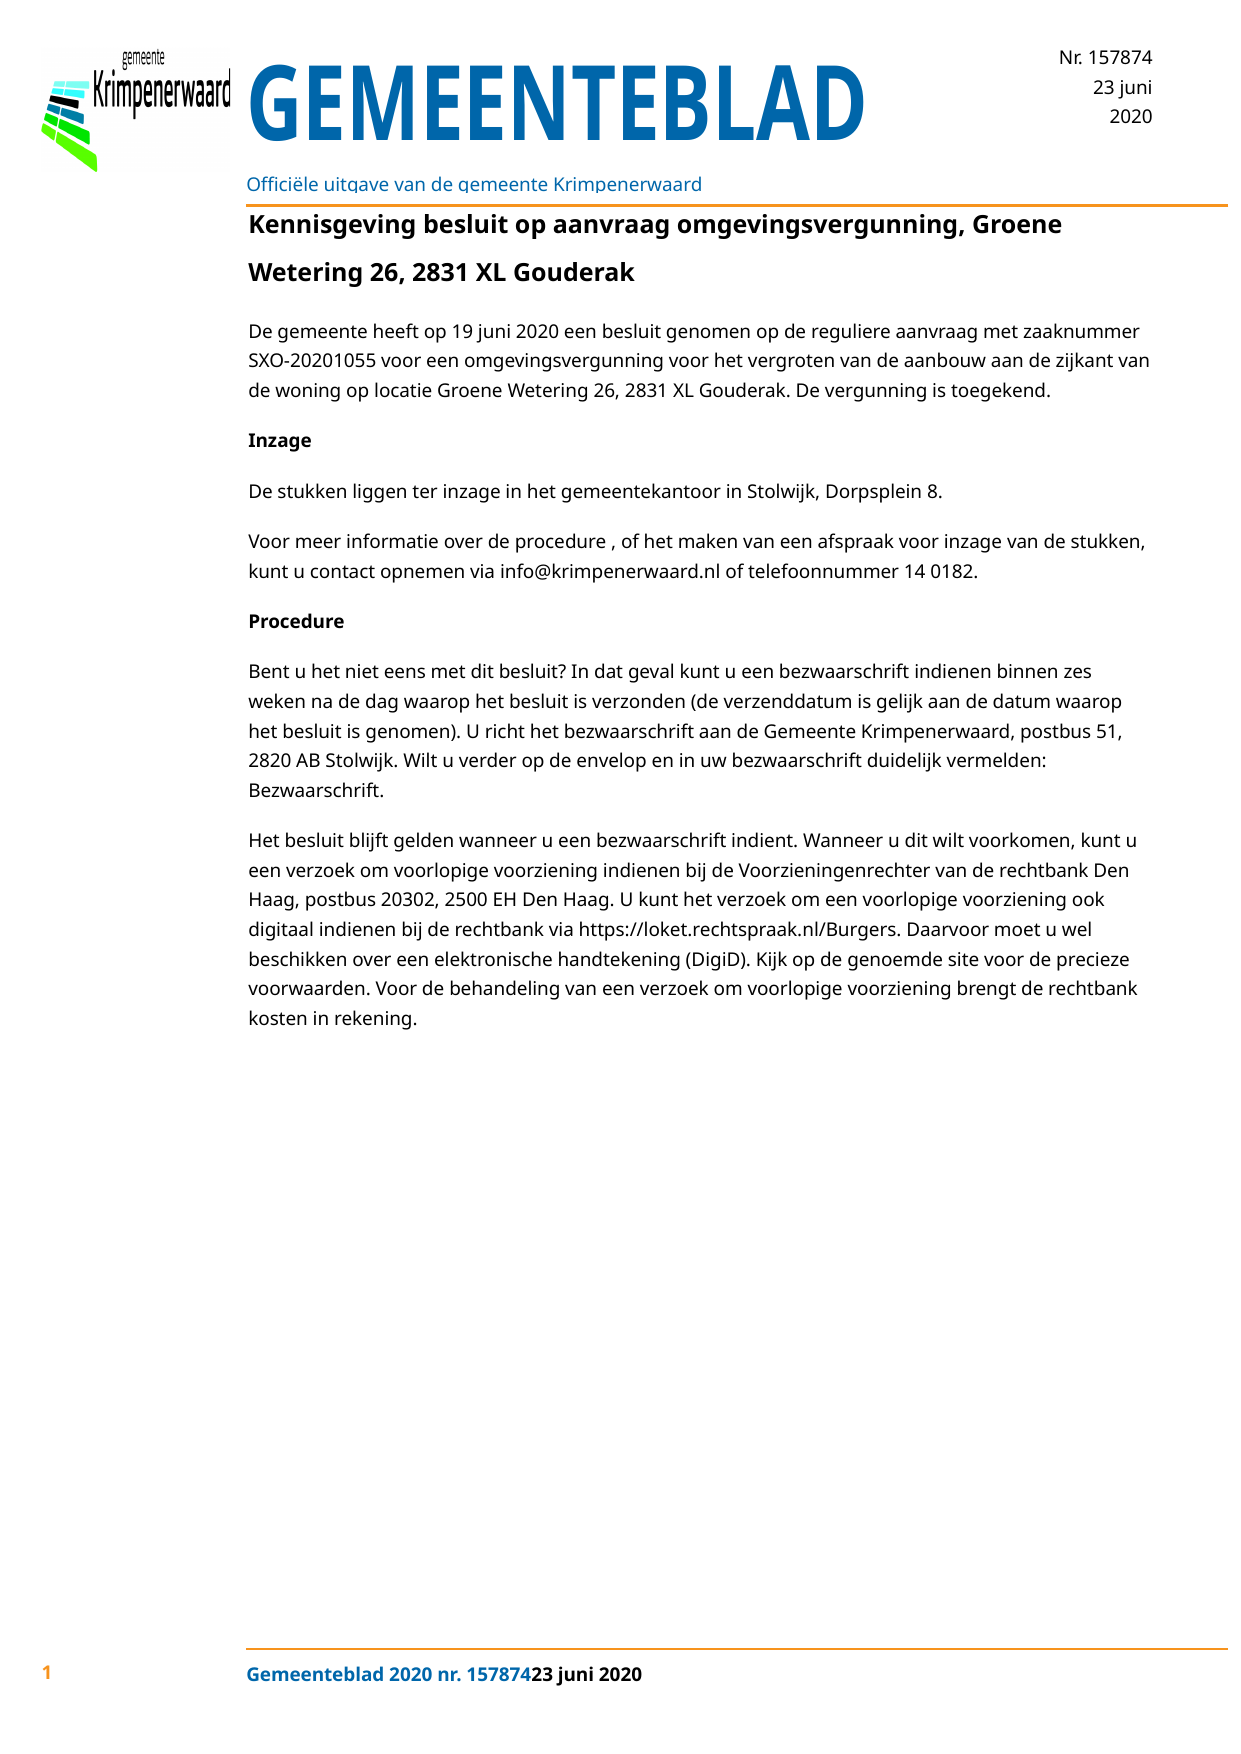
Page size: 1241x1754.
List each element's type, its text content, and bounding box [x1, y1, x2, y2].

picture [41, 47, 231, 172]
text De stukken liggen ter inzage in het gemeentekantoor in Stolwijk, Dorpsplein 8. [248, 478, 1152, 504]
text Het besluit blijft gelden wanneer u een bezwaarschrift indient. Wanneer u dit wilt voorkomen, kunt u een verzoek om voorlopige voorziening indienen bij de Voorzieningenrechter van de rechtbank Den Haag, postbus 20302, 2500 EH Den Haag. U kunt het verzoek om een voorlopige voorziening ook digitaal indienen bij de rechtbank via https://loket.rechtspraak.nl/Burgers. Daarvoor moet u wel beschikken over een elektronische handtekening (DigiD). Kijk op de genoemde site voor de precieze voorwaarden. Voor de behandeling van een verzoek om voorlopige voorziening brengt de rechtbank kosten in rekening. [248, 827, 1152, 1031]
text Voor meer informatie over de procedure , of het maken van een afspraak voor inzage van de stukken, kunt u contact opnemen via info@krimpenerwaard.nl of telefoonnummer 14 0182. [248, 528, 1152, 584]
text Inzage [248, 427, 1152, 453]
text Procedure [248, 608, 1152, 634]
text Kennisgeving besluit op aanvraag omgevingsvergunning, Groene Wetering 26, 2831 XL Gouderak [248, 207, 1152, 288]
text Bent u het niet eens met dit besluit? In dat geval kunt u een bezwaarschrift indienen binnen zes weken na de dag waarop het besluit is verzonden (de verzenddatum is gelijk aan de datum waarop het besluit is genomen). U richt het bezwaarschrift aan de Gemeente Krimpenerwaard, postbus 51, 2820 AB Stolwijk. Wilt u verder op de envelop en in uw bezwaarschrift duidelijk vermelden: Bezwaarschrift. [248, 659, 1152, 803]
text De gemeente heeft op 19 juni 2020 een besluit genomen op de reguliere aanvraag met zaaknummer SXO-20201055 voor een omgevingsvergunning voor het vergroten van de aanbouw aan de zijkant van de woning op locatie Groene Wetering 26, 2831 XL Gouderak. De vergunning is toegekend. [248, 318, 1152, 403]
